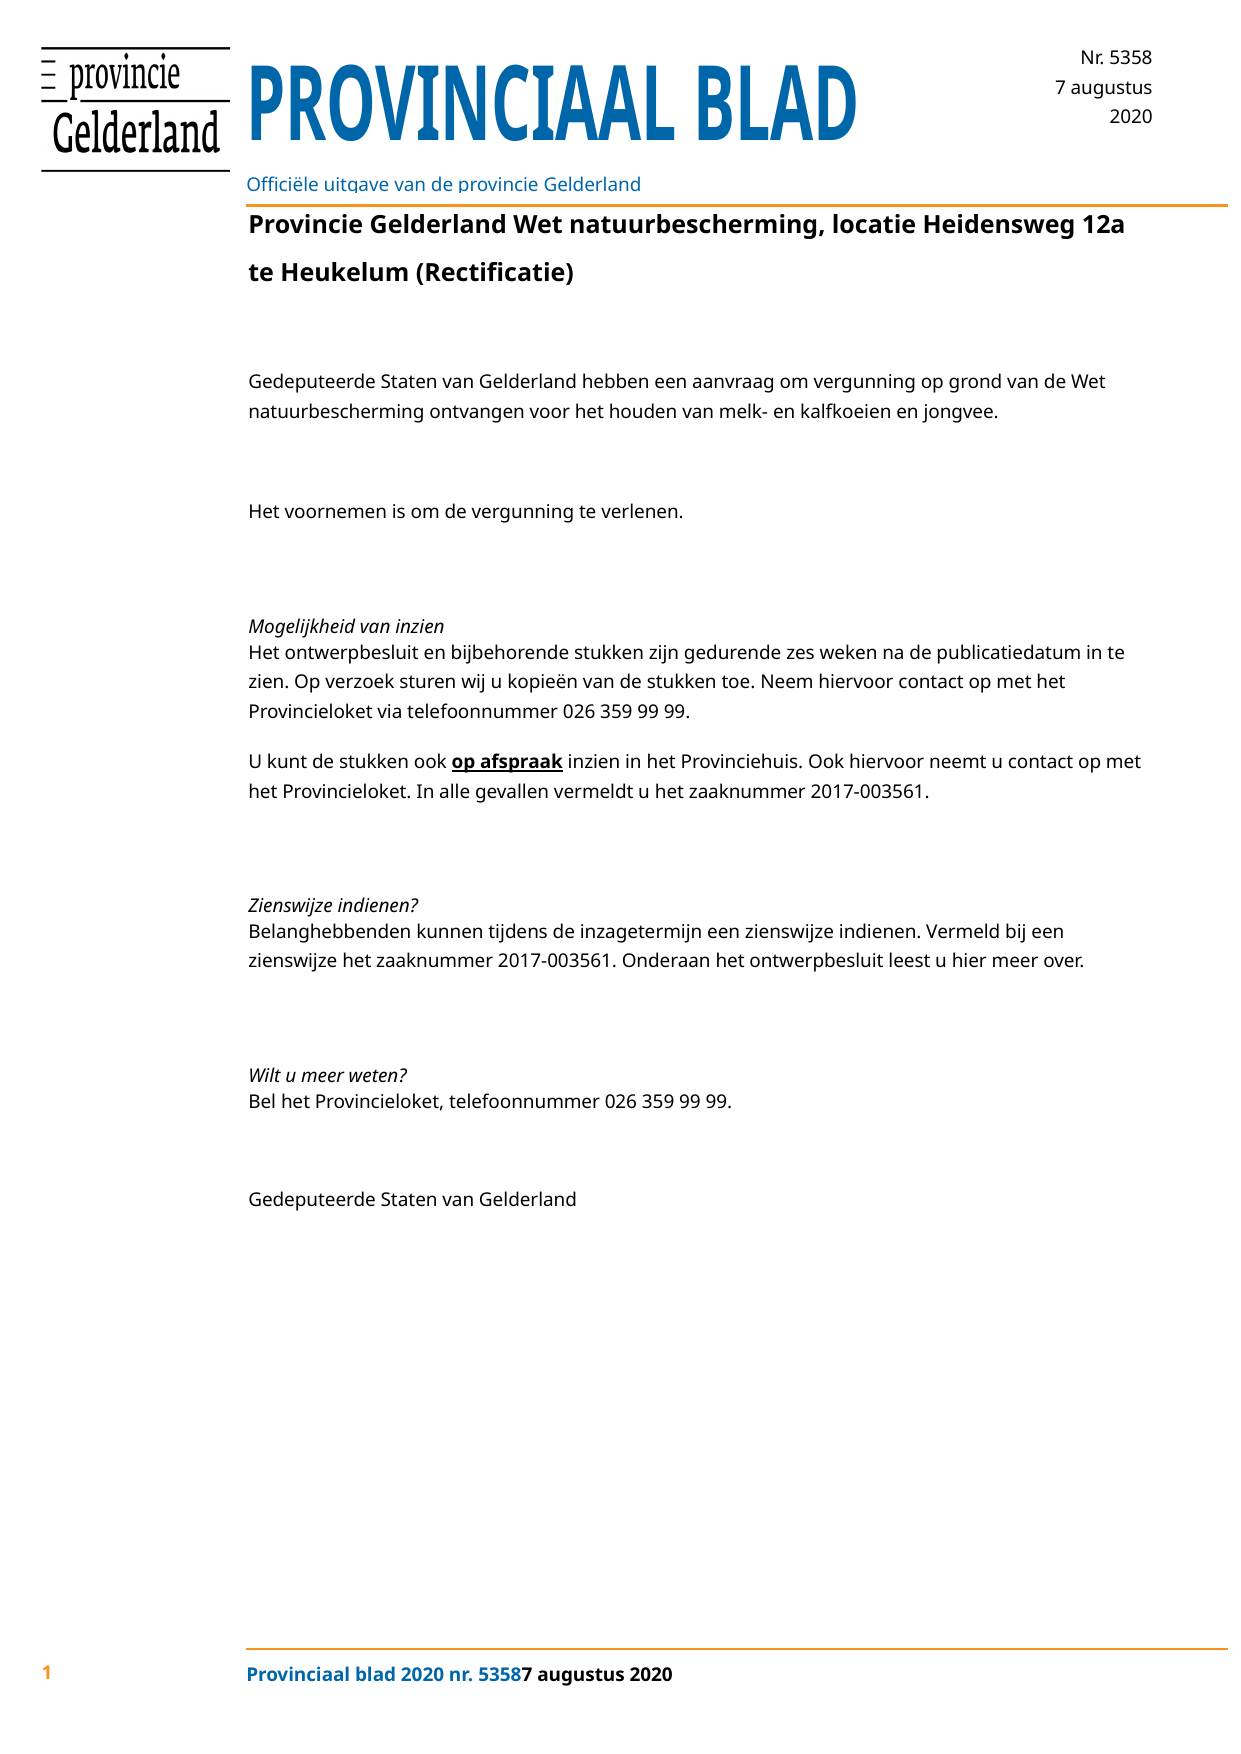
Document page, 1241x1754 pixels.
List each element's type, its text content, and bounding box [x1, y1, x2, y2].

text U kunt de stukken ook op afspraak inzien in het Provinciehuis. Ook hiervoor neemt u contact op met het Provincieloket. In alle gevallen vermeldt u het zaaknummer 2017-003561. [248, 748, 1152, 804]
text Wilt u meer weten? [248, 1062, 1152, 1088]
text Zienswijze indienen? [248, 892, 1152, 918]
text Provincie Gelderland Wet natuurbescherming, locatie Heidensweg 12a te Heukelum (Rectificatie) [248, 207, 1152, 288]
text Bel het Provincieloket, telefoonnummer 026 359 99 99. [248, 1088, 1152, 1113]
text Gedeputeerde Staten van Gelderland [248, 1186, 1152, 1212]
text Gedeputeerde Staten van Gelderland hebben een aanvraag om vergunning op grond van de Wet natuurbescherming ontvangen voor het houden van melk- en kalfkoeien en jongvee. [248, 368, 1152, 424]
text Mogelijkheid van inzien [248, 613, 1152, 639]
picture [41, 47, 231, 172]
text Het voornemen is om de vergunning te verlenen. [248, 499, 1152, 524]
text Belanghebbenden kunnen tijdens de inzagetermijn een zienswijze indienen. Vermeld bij een zienswijze het zaaknummer 2017-003561. Onderaan het ontwerpbesluit leest u hier meer over. [248, 918, 1152, 973]
text Het ontwerpbesluit en bijbehorende stukken zijn gedurende zes weken na de publicatiedatum in te zien. Op verzoek sturen wij u kopieën van de stukken toe. Neem hiervoor contact op met het Provincieloket via telefoonnummer 026 359 99 99. [248, 639, 1152, 724]
